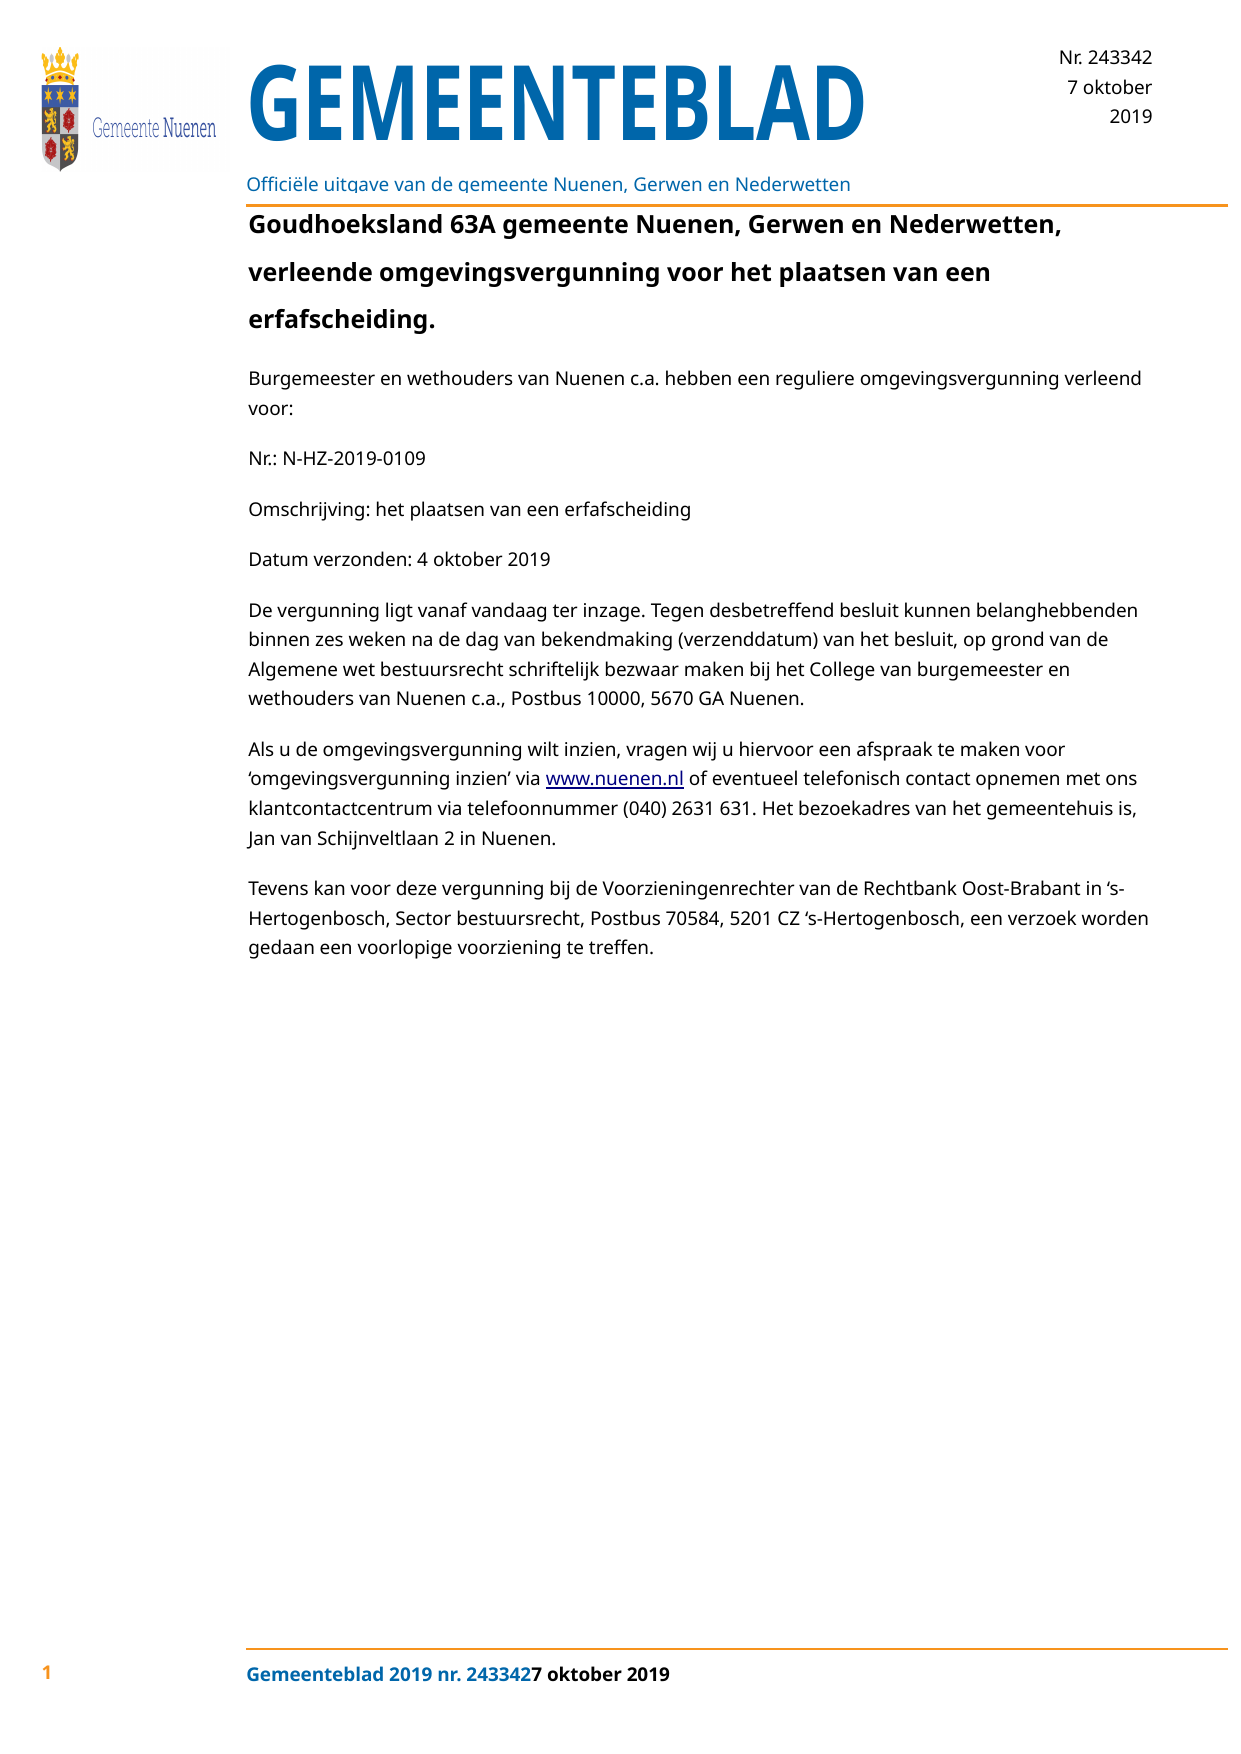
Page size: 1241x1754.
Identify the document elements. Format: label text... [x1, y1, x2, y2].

text Tevens kan voor deze vergunning bij de Voorzieningenrechter van de Rechtbank Oost-Brabant in ‘s-Hertogenbosch, Sector bestuursrecht, Postbus 70584, 5201 CZ ‘s-Hertogenbosch, een verzoek worden gedaan een voorlopige voorziening te treffen. [248, 875, 1152, 960]
text Datum verzonden: 4 oktober 2019 [248, 546, 1152, 572]
picture [41, 47, 231, 172]
text Burgemeester en wethouders van Nuenen c.a. hebben een reguliere omgevingsvergunning verleend voor: [248, 366, 1152, 421]
text Als u de omgevingsvergunning wilt inzien, vragen wij u hiervoor een afspraak te maken voor ‘omgevingsvergunning inzien’ via www.nuenen.nl of eventueel telefonisch contact opnemen met ons klantcontactcentrum via telefoonnummer (040) 2631 631. Het bezoekadres van het gemeentehuis is, Jan van Schijnveltlaan 2 in Nuenen. [248, 736, 1152, 850]
text De vergunning ligt vanaf vandaag ter inzage. Tegen desbetreffend besluit kunnen belanghebbenden binnen zes weken na de dag van bekendmaking (verzenddatum) van het besluit, op grond van de Algemene wet bestuursrecht schriftelijk bezwaar maken bij het College van burgemeester en wethouders van Nuenen c.a., Postbus 10000, 5670 GA Nuenen. [248, 597, 1152, 711]
text Nr.: N-HZ-2019-0109 [248, 446, 1152, 471]
text Goudhoeksland 63A gemeente Nuenen, Gerwen en Nederwetten, verleende omgevingsvergunning voor het plaatsen van een erfafscheiding. [248, 207, 1152, 336]
text Omschrijving: het plaatsen van een erfafscheiding [248, 496, 1152, 522]
